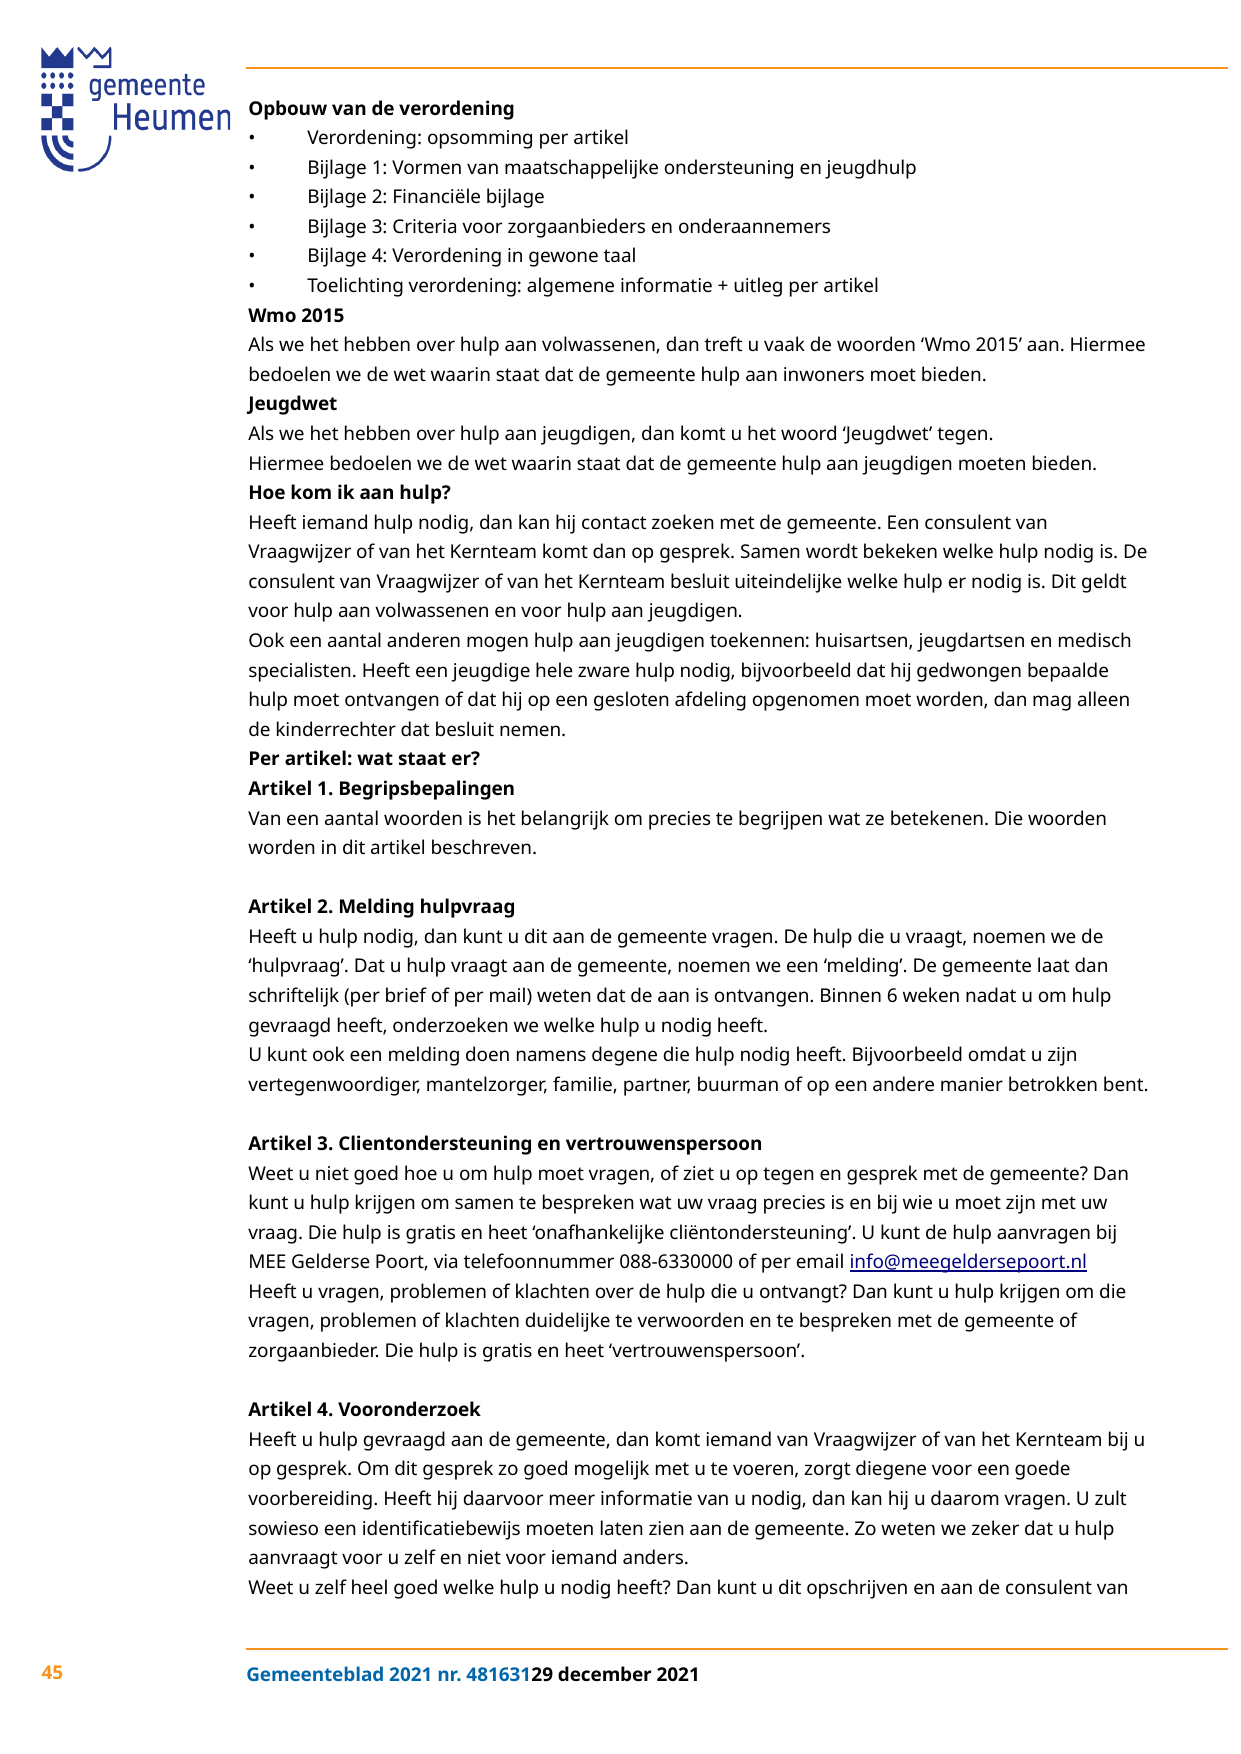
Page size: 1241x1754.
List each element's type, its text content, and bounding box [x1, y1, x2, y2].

list Verordening: opsomming per artikel [248, 124, 1152, 150]
picture [41, 47, 231, 172]
list Bijlage 4: Verordening in gewone taal [248, 243, 1152, 268]
list Toelichting verordening: algemene informatie + uitleg per artikel [248, 272, 1152, 298]
text Artikel 2. Melding hulpvraag [248, 893, 1152, 919]
text Per artikel: wat staat er? [248, 746, 1152, 771]
text Wmo 2015 [248, 302, 1152, 328]
text Heeft u vragen, problemen of klachten over de hulp die u ontvangt? Dan kunt u hulp krijgen om die vragen, problemen of klachten duidelijke te verwoorden en te bespreken met de gemeente of zorgaanbieder. Die hulp is gratis en heet ‘vertrouwenspersoon’. [248, 1278, 1152, 1363]
text Als we het hebben over hulp aan volwassenen, dan treft u vaak de woorden ‘Wmo 2015’ aan. Hiermee bedoelen we de wet waarin staat dat de gemeente hulp aan inwoners moet bieden. [248, 331, 1152, 387]
text Hiermee bedoelen we de wet waarin staat dat de gemeente hulp aan jeugdigen moeten bieden. [248, 450, 1152, 476]
text Artikel 4. Vooronderzoek [248, 1396, 1152, 1422]
list Bijlage 3: Criteria voor zorgaanbieders en onderaannemers [248, 213, 1152, 239]
text Ook een aantal anderen mogen hulp aan jeugdigen toekennen: huisartsen, jeugdartsen en medisch specialisten. Heeft een jeugdige hele zware hulp nodig, bijvoorbeeld dat hij gedwongen bepaalde hulp moet ontvangen of dat hij op een gesloten afdeling opgenomen moet worden, dan mag alleen de kinderrechter dat besluit nemen. [248, 627, 1152, 742]
text Weet u niet goed hoe u om hulp moet vragen, of ziet u op tegen en gesprek met de gemeente? Dan kunt u hulp krijgen om samen te bespreken wat uw vraag precies is en bij wie u moet zijn met uw vraag. Die hulp is gratis en heet ‘onafhankelijke cliëntondersteuning’. U kunt de hulp aanvragen bij MEE Gelderse Poort, via telefoonnummer 088-6330000 of per email info@meegeldersepoort.nl [248, 1160, 1152, 1274]
list Bijlage 2: Financiële bijlage [248, 183, 1152, 209]
text U kunt ook een melding doen namens degene die hulp nodig heeft. Bijvoorbeeld omdat u zijn vertegenwoordiger, mantelzorger, familie, partner, buurman of op een andere manier betrokken bent. [248, 1041, 1152, 1097]
text Artikel 1. Begripsbepalingen [248, 775, 1152, 801]
text Heeft u hulp nodig, dan kunt u dit aan de gemeente vragen. De hulp die u vraagt, noemen we de ‘hulpvraag’. Dat u hulp vraagt aan de gemeente, noemen we een ‘melding’. De gemeente laat dan schriftelijk (per brief of per mail) weten dat de aan is ontvangen. Binnen 6 weken nadat u om hulp gevraagd heeft, onderzoeken we welke hulp u nodig heeft. [248, 923, 1152, 1038]
text Artikel 3. Clientondersteuning en vertrouwenspersoon [248, 1130, 1152, 1156]
text Jeugdwet [248, 391, 1152, 416]
text Weet u zelf heel goed welke hulp u nodig heeft? Dan kunt u dit opschrijven en aan de consulent van [248, 1574, 1152, 1600]
text Van een aantal woorden is het belangrijk om precies te begrijpen wat ze betekenen. Die woorden worden in dit artikel beschreven. [248, 805, 1152, 860]
text Hoe kom ik aan hulp? [248, 479, 1152, 505]
text Als we het hebben over hulp aan jeugdigen, dan komt u het woord ‘Jeugdwet’ tegen. [248, 420, 1152, 446]
list Bijlage 1: Vormen van maatschappelijke ondersteuning en jeugdhulp [248, 154, 1152, 180]
text Heeft u hulp gevraagd aan de gemeente, dan komt iemand van Vraagwijzer of van het Kernteam bij u op gesprek. Om dit gesprek zo goed mogelijk met u te voeren, zorgt diegene voor een goede voorbereiding. Heeft hij daarvoor meer informatie van u nodig, dan kan hij u daarom vragen. U zult sowieso een identificatiebewijs moeten laten zien aan de gemeente. Zo weten we zeker dat u hulp aanvraagt voor u zelf en niet voor iemand anders. [248, 1426, 1152, 1570]
text Opbouw van de verordening [248, 95, 1152, 121]
text Heeft iemand hulp nodig, dan kan hij contact zoeken met de gemeente. Een consulent van Vraagwijzer of van het Kernteam komt dan op gesprek. Samen wordt bekeken welke hulp nodig is. De consulent van Vraagwijzer of van het Kernteam besluit uiteindelijke welke hulp er nodig is. Dit geldt voor hulp aan volwassenen en voor hulp aan jeugdigen. [248, 509, 1152, 623]
